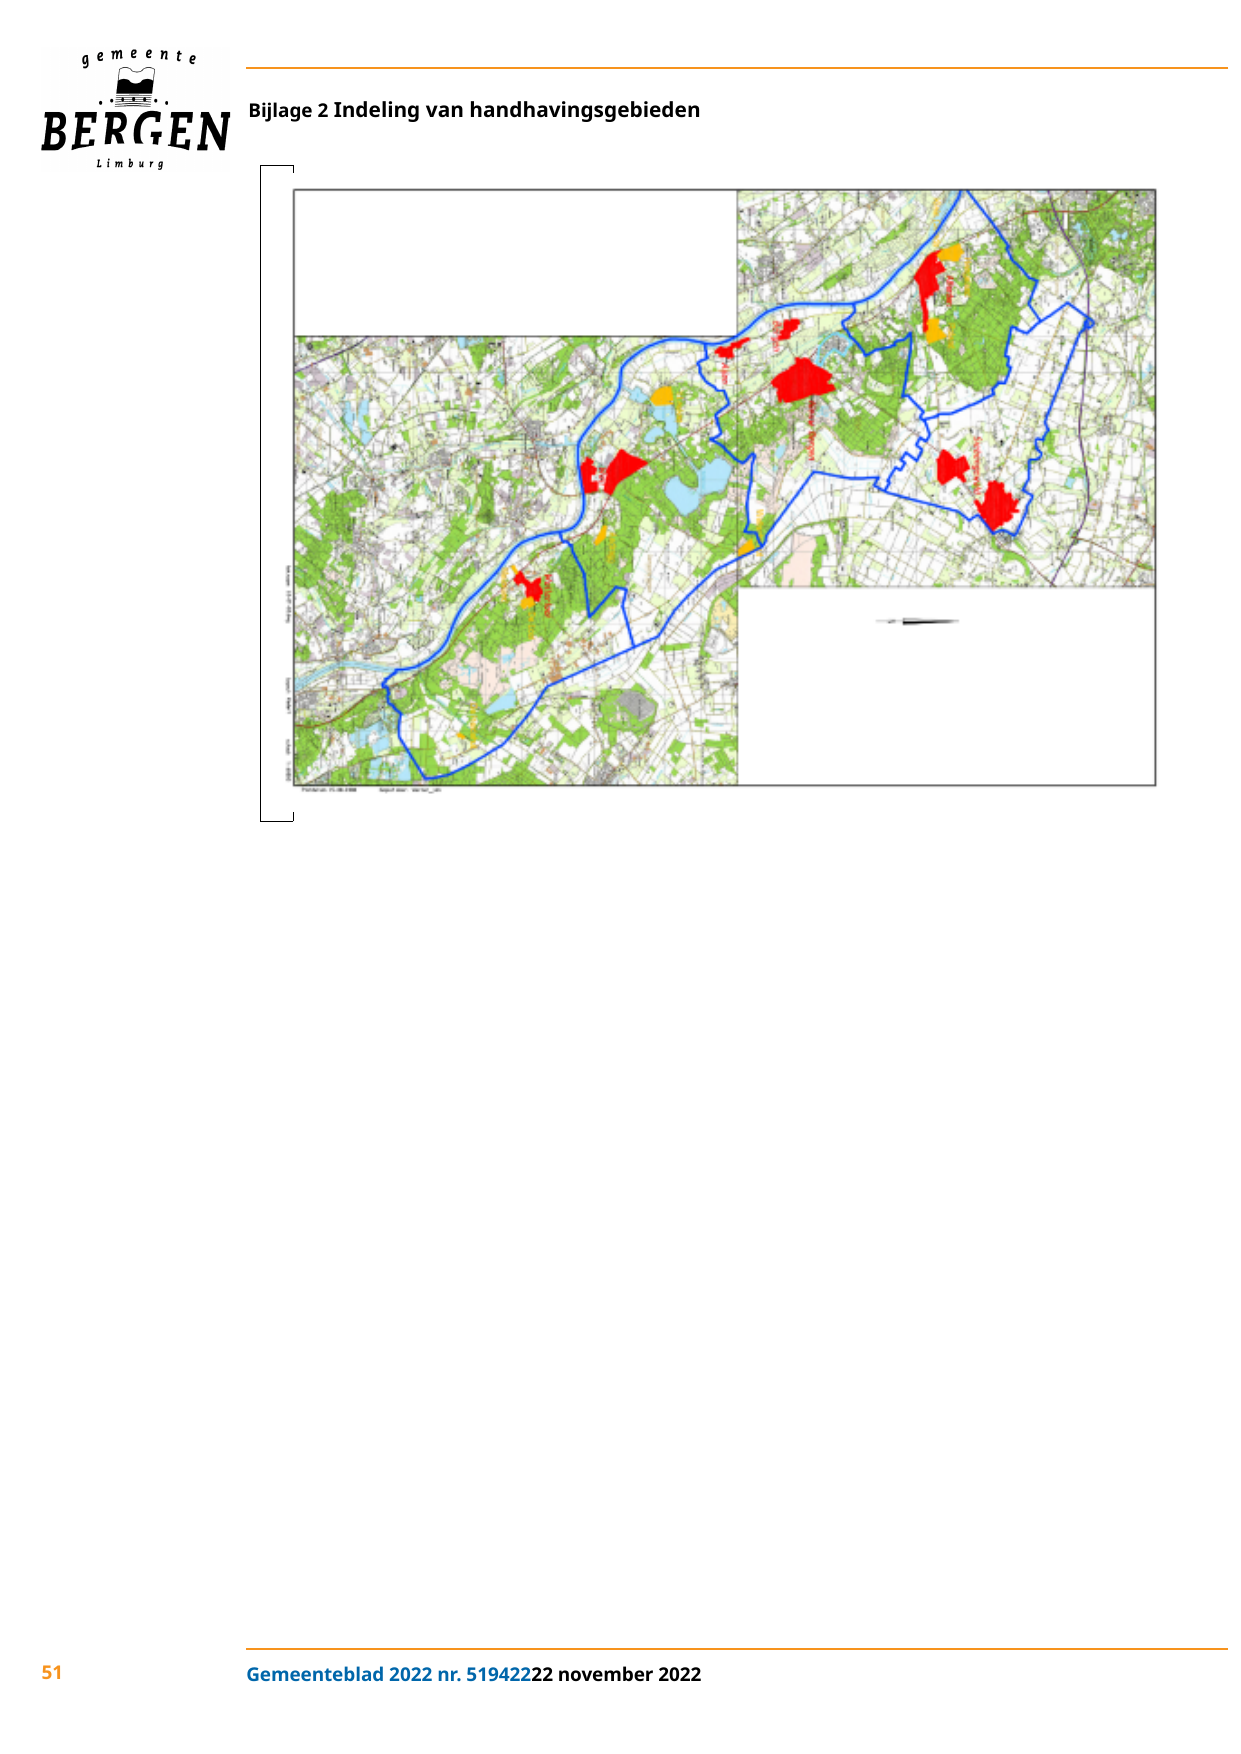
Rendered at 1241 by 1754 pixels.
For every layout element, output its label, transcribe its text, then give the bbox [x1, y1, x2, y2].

picture [268, 173, 1173, 812]
text Bijlage 2 Indeling van handhavingsgebieden [248, 95, 1152, 123]
picture [41, 47, 231, 172]
